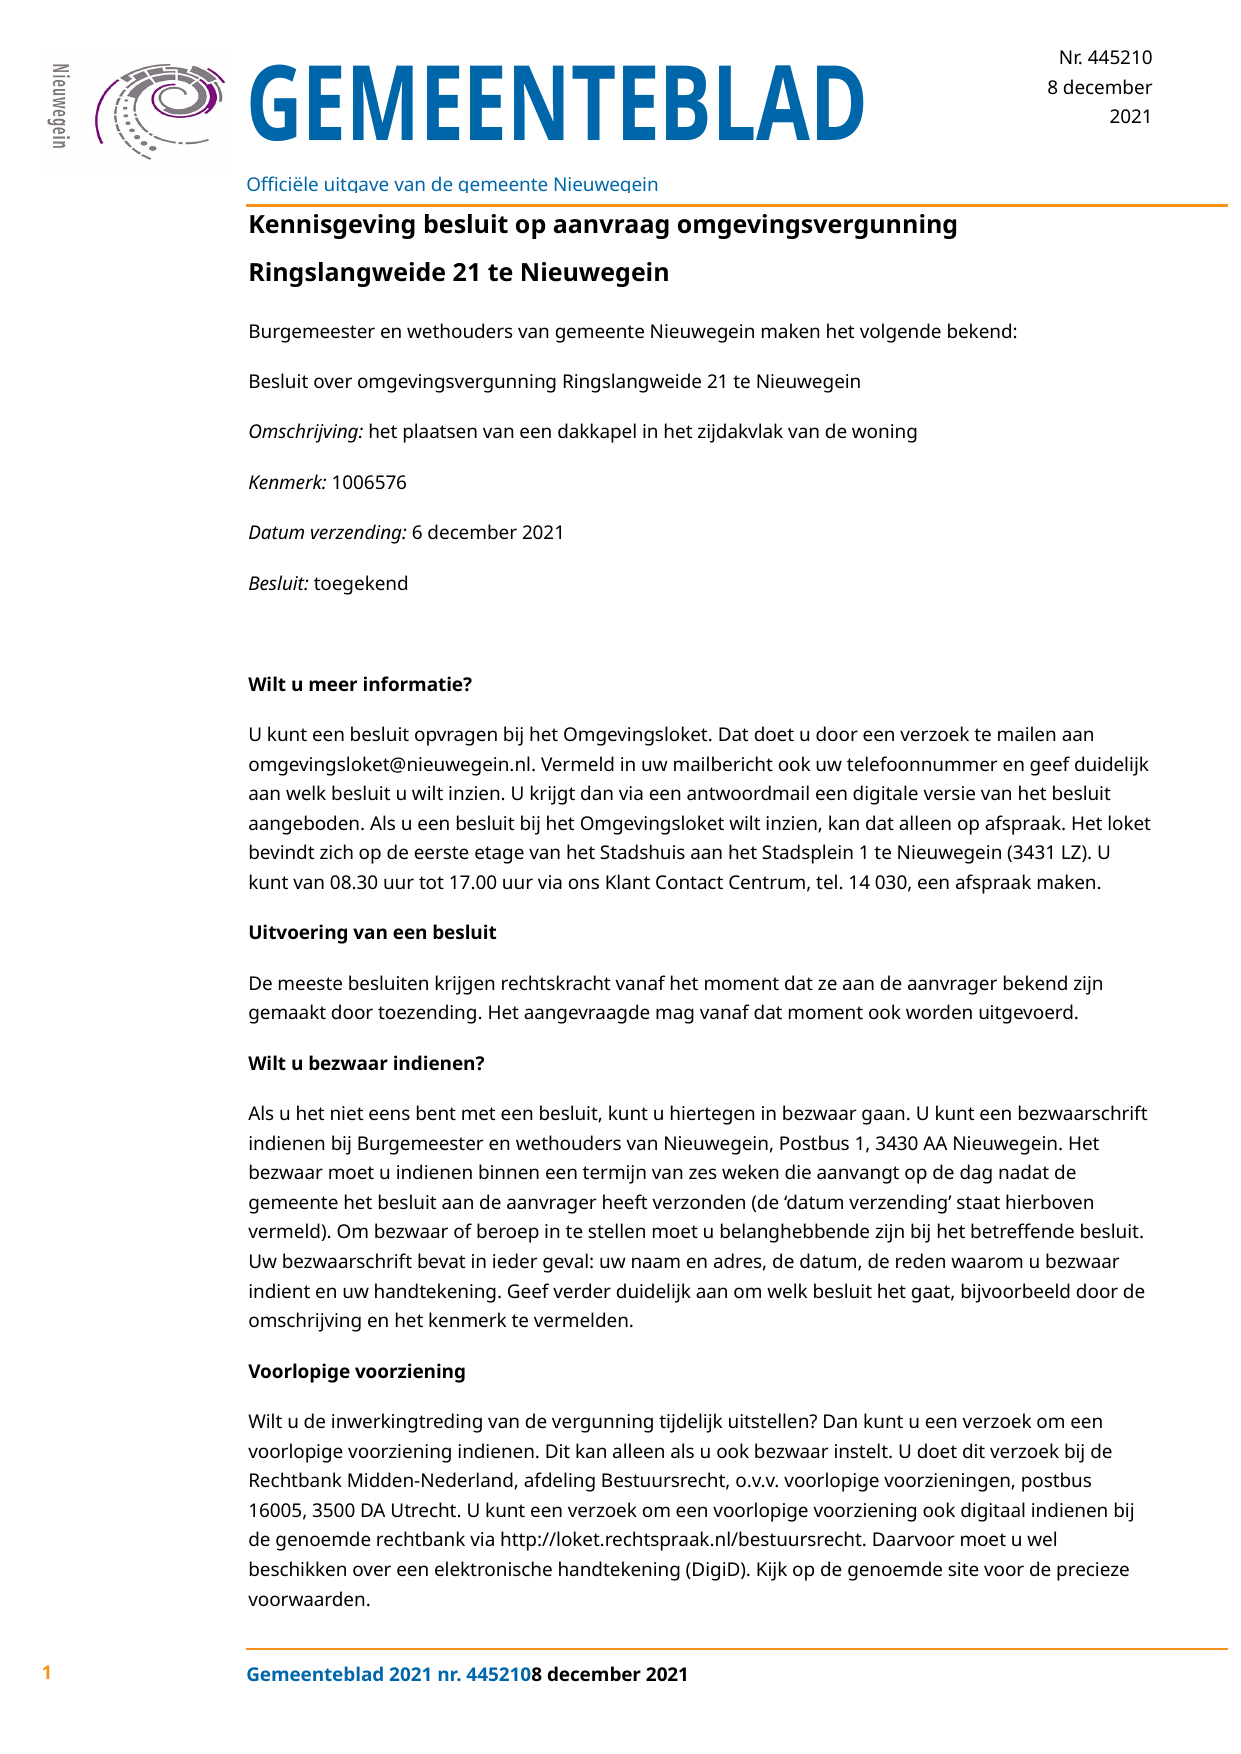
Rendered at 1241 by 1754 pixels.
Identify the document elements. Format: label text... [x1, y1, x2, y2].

text Wilt u de inwerkingtreding van de vergunning tijdelijk uitstellen? Dan kunt u een verzoek om een voorlopige voorziening indienen. Dit kan alleen als u ook bezwaar instelt. U doet dit verzoek bij de Rechtbank Midden-Nederland, afdeling Bestuursrecht, o.v.v. voorlopige voorzieningen, postbus 16005, 3500 DA Utrecht. U kunt een verzoek om een voorlopige voorziening ook digitaal indienen bij de genoemde rechtbank via http://loket.rechtspraak.nl/bestuursrecht. Daarvoor moet u wel beschikken over een elektronische handtekening (DigiD). Kijk op de genoemde site voor de precieze voorwaarden. [248, 1408, 1152, 1612]
picture [41, 47, 231, 172]
text De meeste besluiten krijgen rechtskracht vanaf het moment dat ze aan de aanvrager bekend zijn gemaakt door toezending. Het aangevraagde mag vanaf dat moment ook worden uitgevoerd. [248, 970, 1152, 1025]
text Datum verzending: 6 december 2021 [248, 519, 1152, 545]
text Wilt u bezwaar indienen? [248, 1050, 1152, 1076]
text Voorlopige voorziening [248, 1358, 1152, 1384]
text Kenmerk: 1006576 [248, 469, 1152, 495]
text Besluit over omgevingsvergunning Ringslangweide 21 te Nieuwegein [248, 368, 1152, 394]
text Kennisgeving besluit op aanvraag omgevingsvergunning Ringslangweide 21 te Nieuwegein [248, 207, 1152, 288]
text Uitvoering van een besluit [248, 919, 1152, 945]
text Als u het niet eens bent met een besluit, kunt u hiertegen in bezwaar gaan. U kunt een bezwaarschrift indienen bij Burgemeester en wethouders van Nieuwegein, Postbus 1, 3430 AA Nieuwegein. Het bezwaar moet u indienen binnen een termijn van zes weken die aanvangt op de dag nadat de gemeente het besluit aan de aanvrager heeft verzonden (de ‘datum verzending’ staat hierboven vermeld). Om bezwaar of beroep in te stellen moet u belanghebbende zijn bij het betreffende besluit. Uw bezwaarschrift bevat in ieder geval: uw naam en adres, de datum, de reden waarom u bezwaar indient en uw handtekening. Geef verder duidelijk aan om welk besluit het gaat, bijvoorbeeld door de omschrijving en het kenmerk te vermelden. [248, 1100, 1152, 1333]
text U kunt een besluit opvragen bij het Omgevingsloket. Dat doet u door een verzoek te mailen aan omgevingsloket@nieuwegein.nl. Vermeld in uw mailbericht ook uw telefoonnummer en geef duidelijk aan welk besluit u wilt inzien. U krijgt dan via een antwoordmail een digitale versie van het besluit aangeboden. Als u een besluit bij het Omgevingsloket wilt inzien, kan dat alleen op afspraak. Het loket bevindt zich op de eerste etage van het Stadshuis aan het Stadsplein 1 te Nieuwegein (3431 LZ). U kunt van 08.30 uur tot 17.00 uur via ons Klant Contact Centrum, tel. 14 030, een afspraak maken. [248, 721, 1152, 895]
text Burgemeester en wethouders van gemeente Nieuwegein maken het volgende bekend: [248, 318, 1152, 344]
text Omschrijving: het plaatsen van een dakkapel in het zijdakvlak van de woning [248, 419, 1152, 444]
text Wilt u meer informatie? [248, 671, 1152, 697]
text Besluit: toegekend [248, 570, 1152, 596]
